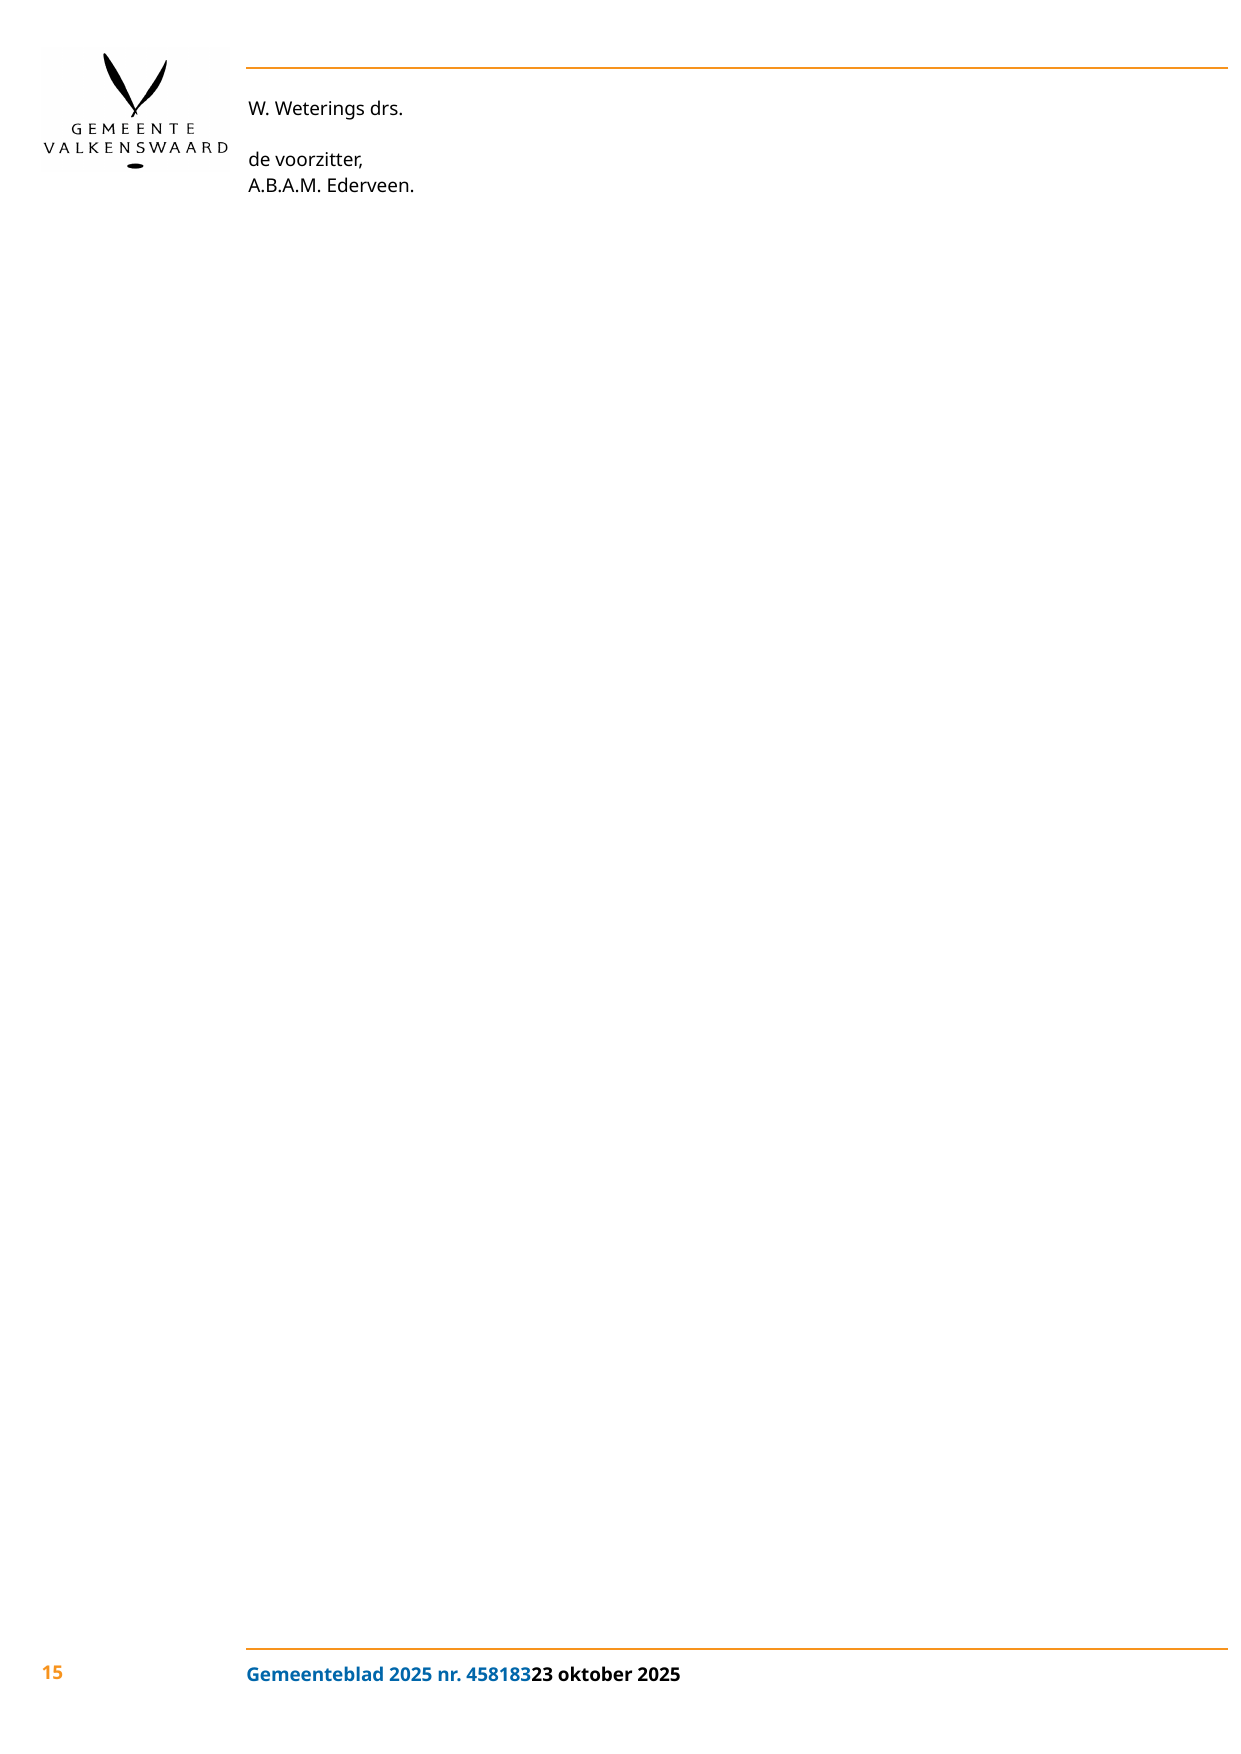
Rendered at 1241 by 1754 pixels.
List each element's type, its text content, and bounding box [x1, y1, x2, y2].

picture [41, 47, 231, 172]
text A.B.A.M. Ederveen. [248, 172, 1152, 198]
text de voorzitter, [248, 146, 1152, 172]
text W. Weterings drs. [248, 95, 1152, 121]
